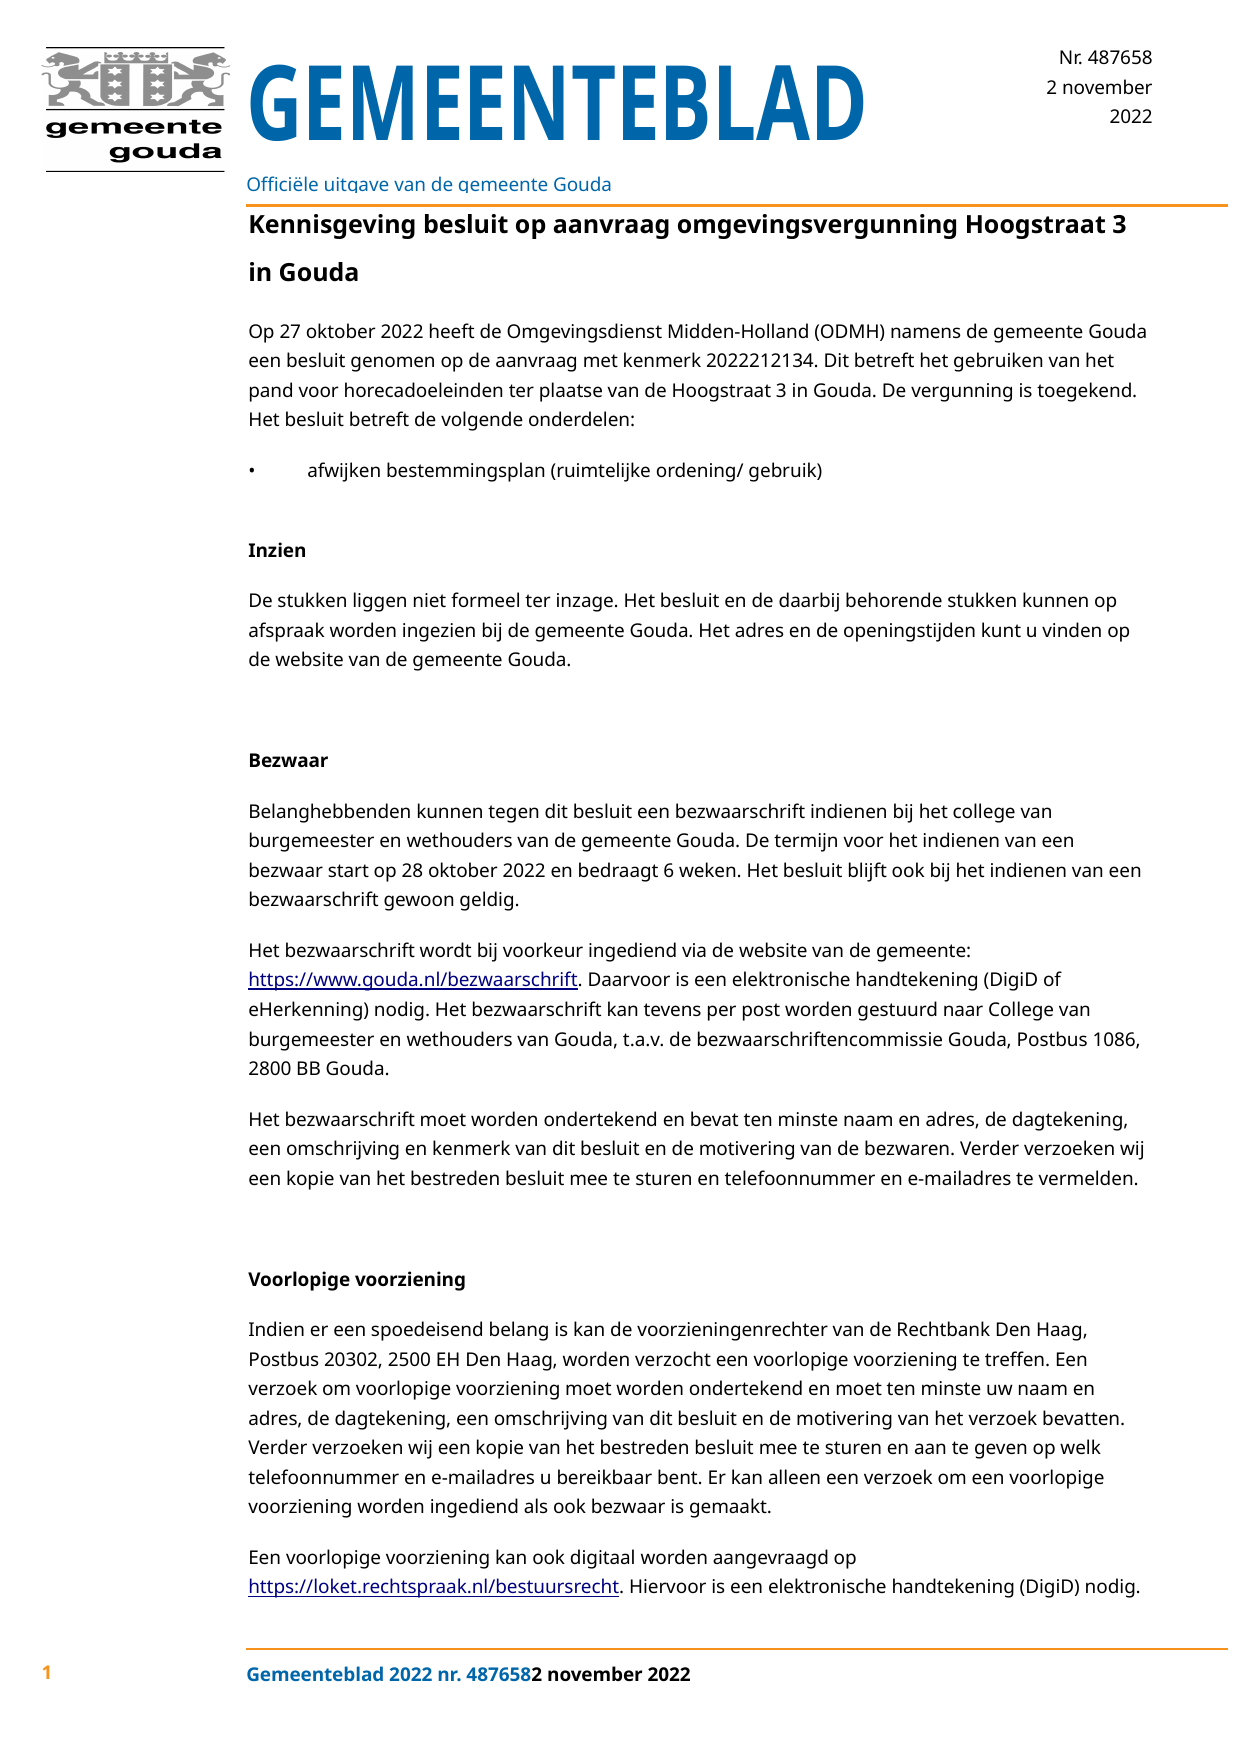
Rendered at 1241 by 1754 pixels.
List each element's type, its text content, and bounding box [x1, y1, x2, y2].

list afwijken bestemmingsplan (ruimtelijke ordening/ gebruik) [248, 457, 1152, 483]
text Het bezwaarschrift moet worden ondertekend en bevat ten minste naam en adres, de dagtekening, een omschrijving en kenmerk van dit besluit en de motivering van de bezwaren. Verder verzoeken wij een kopie van het bestreden besluit mee te sturen en telefoonnummer en e-mailadres te vermelden. [248, 1106, 1152, 1191]
text Kennisgeving besluit op aanvraag omgevingsvergunning Hoogstraat 3 in Gouda [248, 207, 1152, 288]
text Bezwaar [248, 747, 1152, 773]
text Voorlopige voorziening [248, 1266, 1152, 1292]
text Indien er een spoedeisend belang is kan de voorzieningenrechter van de Rechtbank Den Haag, Postbus 20302, 2500 EH Den Haag, worden verzocht een voorlopige voorziening te treffen. Een verzoek om voorlopige voorziening moet worden ondertekend en moet ten minste uw naam en adres, de dagtekening, een omschrijving van dit besluit en de motivering van het verzoek bevatten. Verder verzoeken wij een kopie van het bestreden besluit mee te sturen en aan te geven op welk telefoonnummer en e-mailadres u bereikbaar bent. Er kan alleen een verzoek om een voorlopige voorziening worden ingediend als ook bezwaar is gemaakt. [248, 1316, 1152, 1519]
text Belanghebbenden kunnen tegen dit besluit een bezwaarschrift indienen bij het college van burgemeester en wethouders van de gemeente Gouda. De termijn voor het indienen van een bezwaar start op 28 oktober 2022 en bedraagt 6 weken. Het besluit blijft ook bij het indienen van een bezwaarschrift gewoon geldig. [248, 798, 1152, 912]
text Het bezwaarschrift wordt bij voorkeur ingediend via de website van de gemeente: https://www.gouda.nl/bezwaarschrift. Daarvoor is een elektronische handtekening (DigiD of eHerkenning) nodig. Het bezwaarschrift kan tevens per post worden gestuurd naar College van burgemeester en wethouders van Gouda, t.a.v. de bezwaarschriftencommissie Gouda, Postbus 1086, 2800 BB Gouda. [248, 937, 1152, 1081]
text Op 27 oktober 2022 heeft de Omgevingsdienst Midden-Holland (ODMH) namens de gemeente Gouda een besluit genomen op de aanvraag met kenmerk 2022212134. Dit betreft het gebruiken van het pand voor horecadoeleinden ter plaatse van de Hoogstraat 3 in Gouda. De vergunning is toegekend. Het besluit betreft de volgende onderdelen: [248, 318, 1152, 432]
text De stukken liggen niet formeel ter inzage. Het besluit en de daarbij behorende stukken kunnen op afspraak worden ingezien bij de gemeente Gouda. Het adres en de openingstijden kunt u vinden op de website van de gemeente Gouda. [248, 587, 1152, 672]
text Inzien [248, 537, 1152, 563]
text Een voorlopige voorziening kan ook digitaal worden aangevraagd op https://loket.rechtspraak.nl/bestuursrecht. Hiervoor is een elektronische handtekening (DigiD) nodig. [248, 1544, 1152, 1599]
picture [41, 47, 231, 172]
